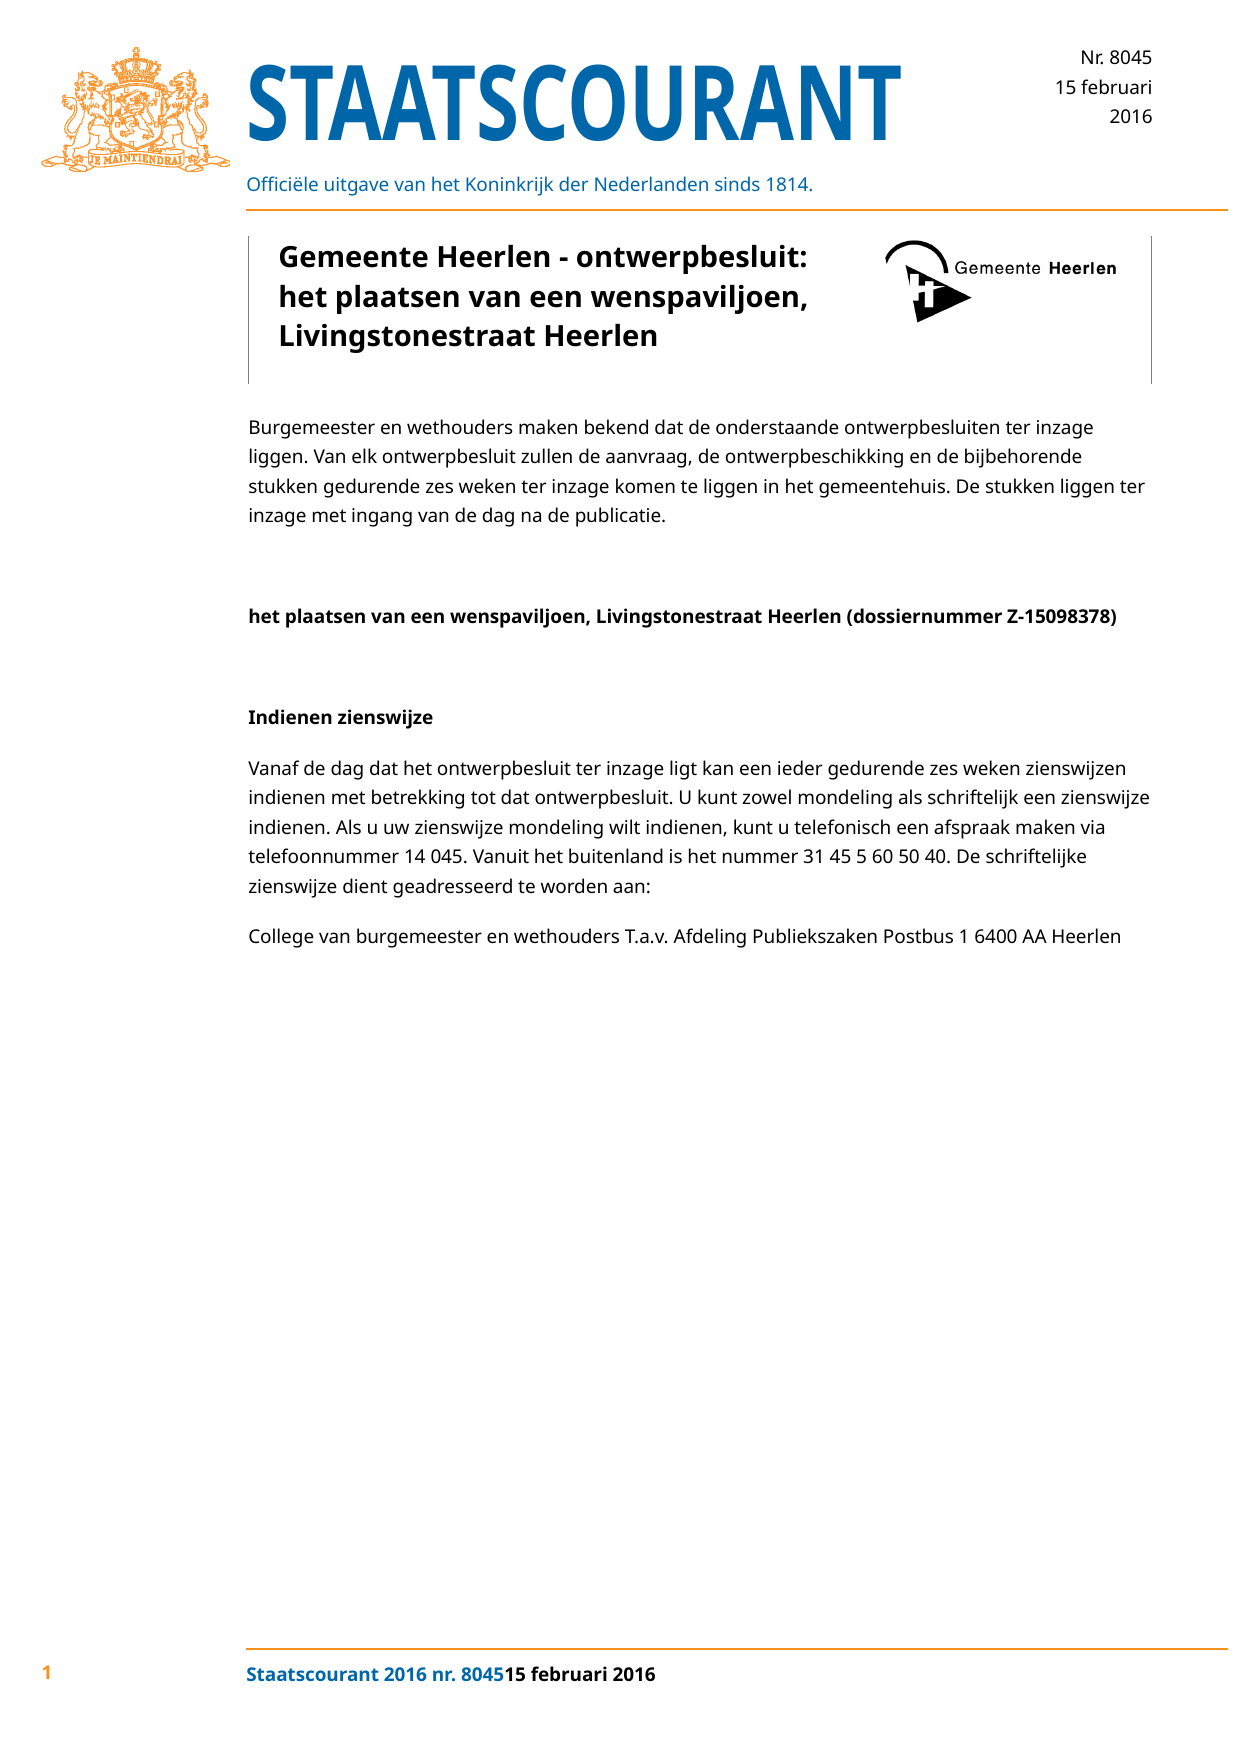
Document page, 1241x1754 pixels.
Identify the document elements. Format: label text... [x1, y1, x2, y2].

text Vanaf de dag dat het ontwerpbesluit ter inzage ligt kan een ieder gedurende zes weken zienswijzen indienen met betrekking tot dat ontwerpbesluit. U kunt zowel mondeling als schriftelijk een zienswijze indienen. Als u uw zienswijze mondeling wilt indienen, kunt u telefonisch een afspraak maken via telefoonnummer 14 045. Vanuit het buitenland is het nummer 31 45 5 60 50 40. De schriftelijke zienswijze dient geadresseerd te worden aan: [248, 755, 1152, 899]
table_header [850, 236, 1151, 384]
table_header Gemeente Heerlen - ontwerpbesluit: het plaatsen van een wenspaviljoen, Livingstonestraat Heerlen [249, 236, 850, 384]
text College van burgemeester en wethouders T.a.v. Afdeling Publiekszaken Postbus 1 6400 AA Heerlen [248, 923, 1152, 949]
picture [882, 236, 1119, 325]
text het plaatsen van een wenspaviljoen, Livingstonestraat Heerlen (dossiernummer Z-15098378) [248, 603, 1152, 629]
picture [41, 47, 231, 172]
text Indienen zienswijze [248, 704, 1152, 730]
text Burgemeester en wethouders maken bekend dat de onderstaande ontwerpbesluiten ter inzage liggen. Van elk ontwerpbesluit zullen de aanvraag, de ontwerpbeschikking en de bijbehorende stukken gedurende zes weken ter inzage komen te liggen in het gemeentehuis. De stukken liggen ter inzage met ingang van de dag na de publicatie. [248, 414, 1152, 528]
